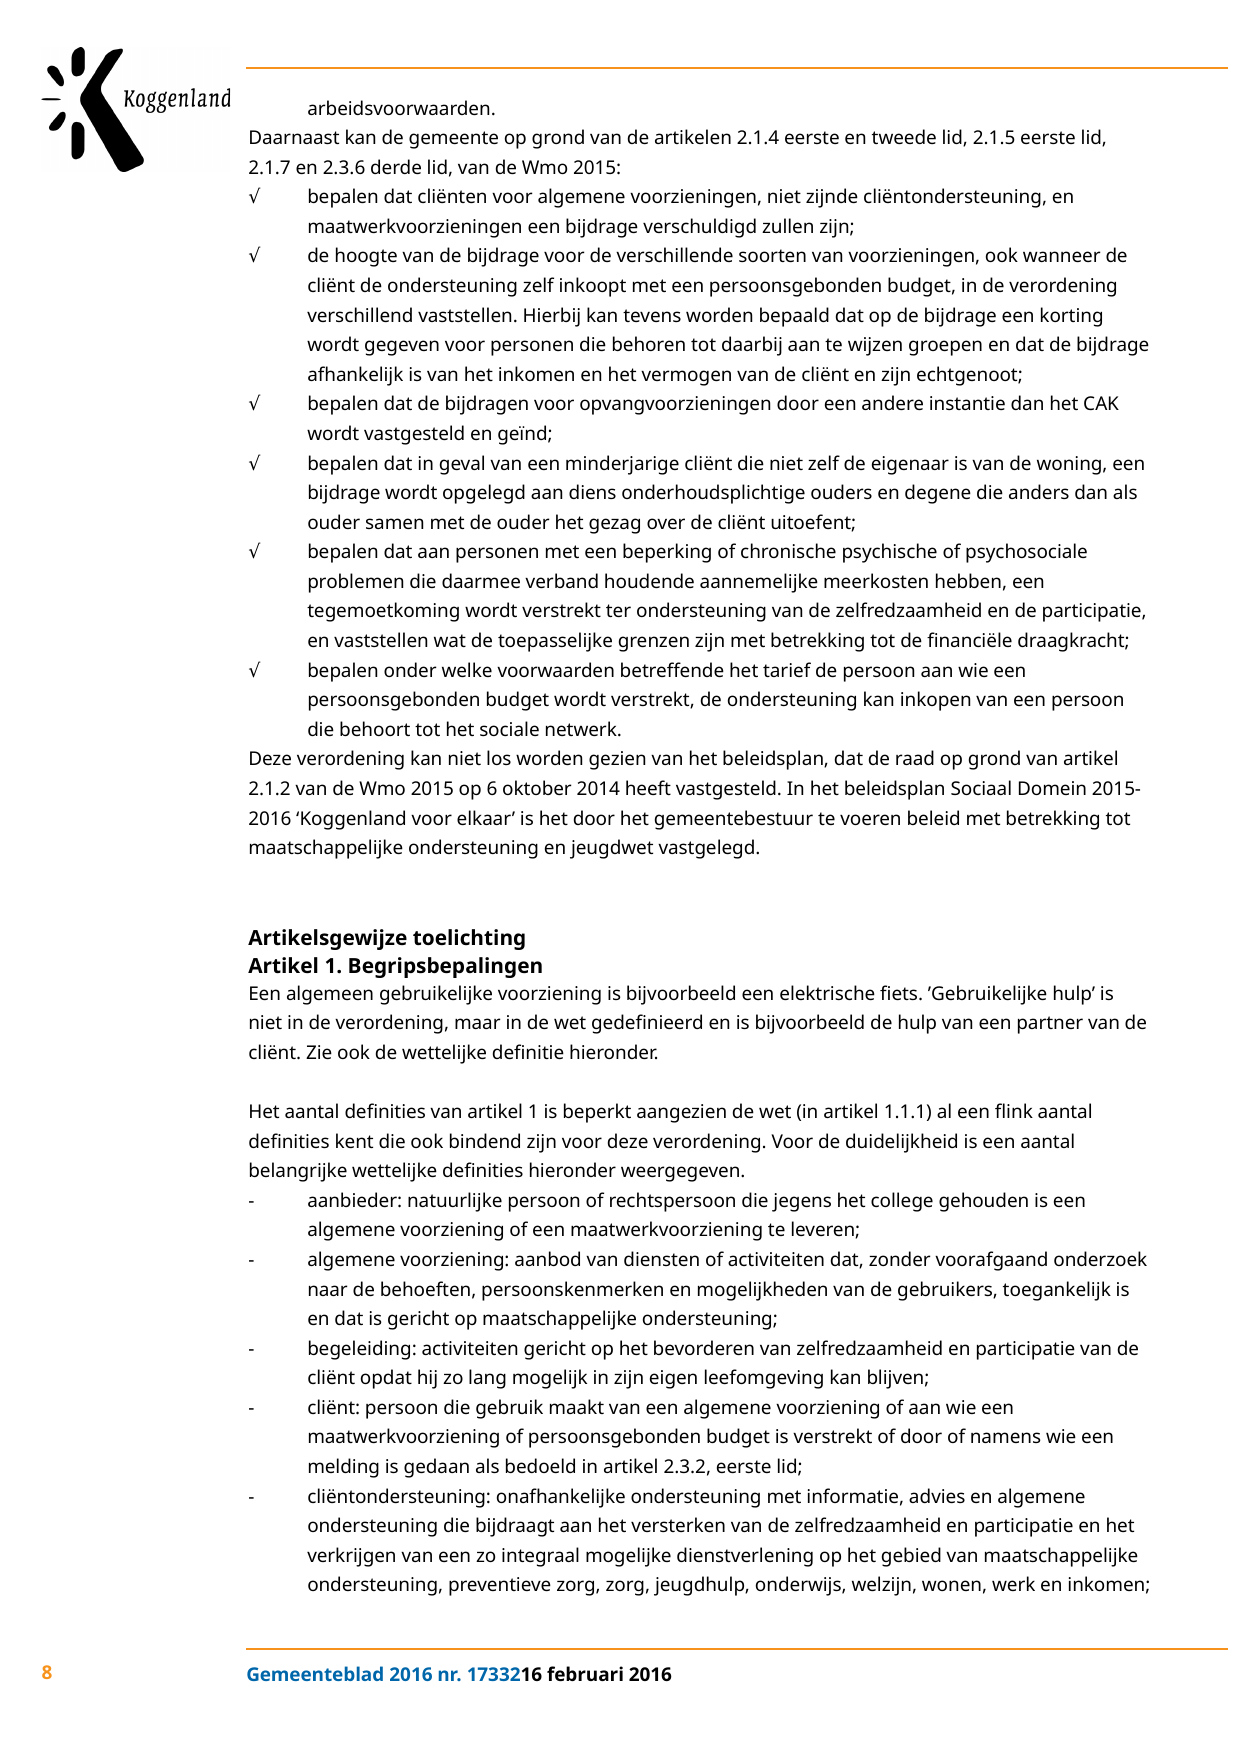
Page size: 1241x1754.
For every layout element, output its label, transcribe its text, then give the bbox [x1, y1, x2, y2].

list algemene voorziening: aanbod van diensten of activiteiten dat, zonder voorafgaand onderzoek naar de behoeften, persoonskenmerken en mogelijkheden van de gebruikers, toegankelijk is en dat is gericht op maatschappelijke ondersteuning; [248, 1246, 1152, 1331]
text Artikel 1. Begripsbepalingen [248, 952, 1152, 980]
text Een algemeen gebruikelijke voorziening is bijvoorbeeld een elektrische fiets. ’Gebruikelijke hulp’ is niet in de verordening, maar in de wet gedefinieerd en is bijvoorbeeld de hulp van een partner van de cliënt. Zie ook de wettelijke definitie hieronder. [248, 980, 1152, 1065]
text Deze verordening kan niet los worden gezien van het beleidsplan, dat de raad op grond van artikel 2.1.2 van de Wmo 2015 op 6 oktober 2014 heeft vastgesteld. In het beleidsplan Sociaal Domein 2015- 2016 ‘Koggenland voor elkaar’ is het door het gemeentebestuur te voeren beleid met betrekking tot maatschappelijke ondersteuning en jeugdwet vastgelegd. [248, 746, 1152, 860]
list begeleiding: activiteiten gericht op het bevorderen van zelfredzaamheid en participatie van de cliënt opdat hij zo lang mogelijk in zijn eigen leefomgeving kan blijven; [248, 1335, 1152, 1390]
list bepalen dat de bijdragen voor opvangvoorzieningen door een andere instantie dan het CAK wordt vastgesteld en geïnd; [248, 391, 1152, 446]
list arbeidsvoorwaarden. [248, 95, 1152, 121]
list de hoogte van de bijdrage voor de verschillende soorten van voorzieningen, ook wanneer de cliënt de ondersteuning zelf inkoopt met een persoonsgebonden budget, in de verordening verschillend vaststellen. Hierbij kan tevens worden bepaald dat op de bijdrage een korting wordt gegeven voor personen die behoren tot daarbij aan te wijzen groepen en dat de bijdrage afhankelijk is van het inkomen en het vermogen van de cliënt en zijn echtgenoot; [248, 243, 1152, 387]
list cliëntondersteuning: onafhankelijke ondersteuning met informatie, advies en algemene ondersteuning die bijdraagt aan het versterken van de zelfredzaamheid en participatie en het verkrijgen van een zo integraal mogelijke dienstverlening op het gebied van maatschappelijke ondersteuning, preventieve zorg, zorg, jeugdhulp, onderwijs, welzijn, wonen, werk en inkomen; [248, 1483, 1152, 1597]
list bepalen dat in geval van een minderjarige cliënt die niet zelf de eigenaar is van de woning, een bijdrage wordt opgelegd aan diens onderhoudsplichtige ouders en degene die anders dan als ouder samen met de ouder het gezag over de cliënt uitoefent; [248, 450, 1152, 535]
list bepalen dat cliënten voor algemene voorzieningen, niet zijnde cliëntondersteuning, en maatwerkvoorzieningen een bijdrage verschuldigd zullen zijn; [248, 183, 1152, 239]
text Het aantal definities van artikel 1 is beperkt aangezien de wet (in artikel 1.1.1) al een flink aantal definities kent die ook bindend zijn voor deze verordening. Voor de duidelijkheid is een aantal belangrijke wettelijke definities hieronder weergegeven. [248, 1098, 1152, 1183]
text Daarnaast kan de gemeente op grond van de artikelen 2.1.4 eerste en tweede lid, 2.1.5 eerste lid, 2.1.7 en 2.3.6 derde lid, van de Wmo 2015: [248, 124, 1152, 180]
list bepalen onder welke voorwaarden betreffende het tarief de persoon aan wie een persoonsgebonden budget wordt verstrekt, de ondersteuning kan inkopen van een persoon die behoort tot het sociale netwerk. [248, 657, 1152, 742]
list cliënt: persoon die gebruik maakt van een algemene voorziening of aan wie een maatwerkvoorziening of persoonsgebonden budget is verstrekt of door of namens wie een melding is gedaan als bedoeld in artikel 2.3.2, eerste lid; [248, 1394, 1152, 1479]
list bepalen dat aan personen met een beperking of chronische psychische of psychosociale problemen die daarmee verband houdende aannemelijke meerkosten hebben, een tegemoetkoming wordt verstrekt ter ondersteuning van de zelfredzaamheid en de participatie, en vaststellen wat de toepasselijke grenzen zijn met betrekking tot de financiële draagkracht; [248, 538, 1152, 653]
picture [41, 47, 231, 172]
list aanbieder: natuurlijke persoon of rechtspersoon die jegens het college gehouden is een algemene voorziening of een maatwerkvoorziening te leveren; [248, 1187, 1152, 1242]
text Artikelsgewijze toelichting [248, 923, 1152, 952]
